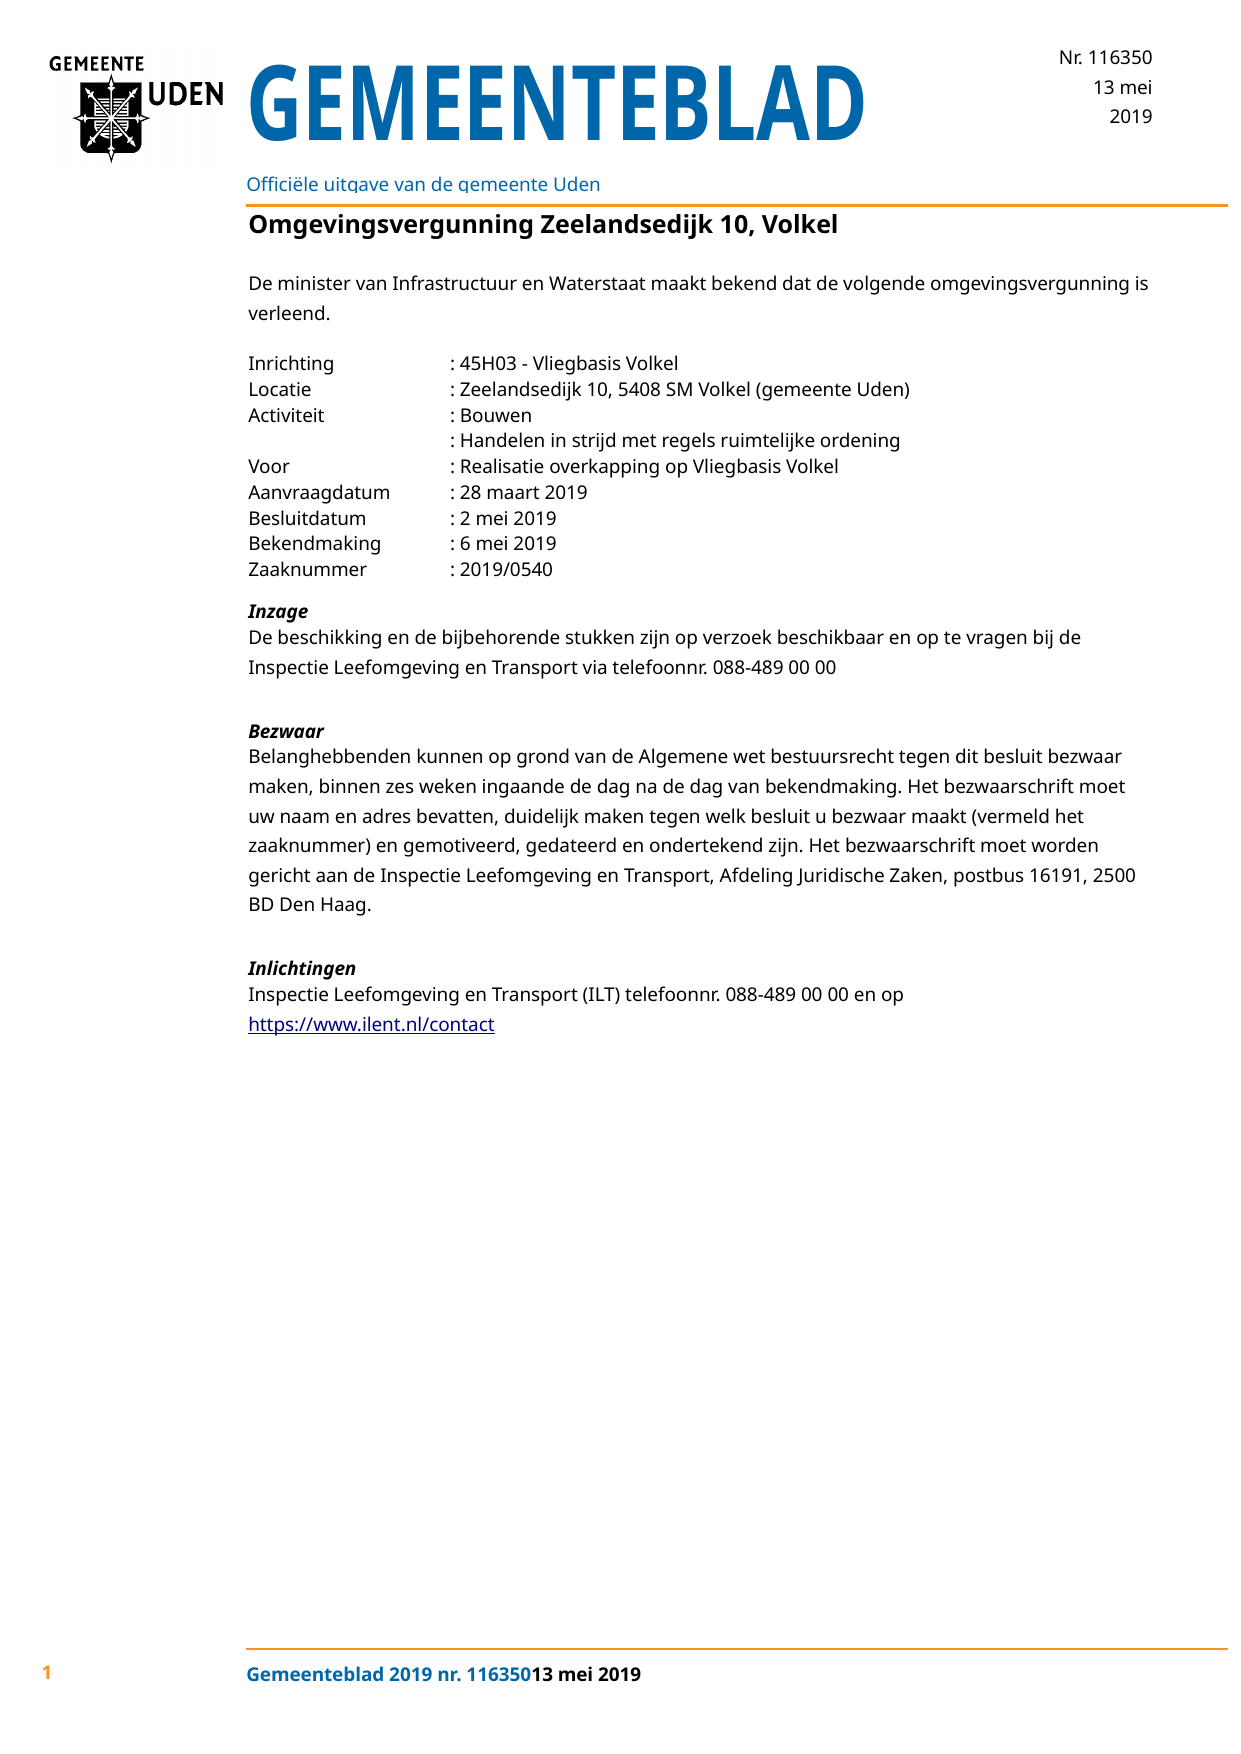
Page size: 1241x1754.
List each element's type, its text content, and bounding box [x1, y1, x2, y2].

table_cell : Realisatie overkapping op Vliegbasis Volkel [450, 453, 1152, 479]
text Bezwaar [248, 718, 1152, 744]
table_cell : Bouwen [450, 402, 1152, 428]
table_cell Aanvraagdatum [248, 479, 450, 505]
table_cell Locatie [248, 376, 450, 402]
table_cell : 2 mei 2019 [450, 505, 1152, 531]
table_cell : Zeelandsedijk 10, 5408 SM Volkel (gemeente Uden) [450, 376, 1152, 402]
table_cell Zaaknummer [248, 556, 450, 582]
table_cell : 28 maart 2019 [450, 479, 1152, 505]
table_header : 45H03 - Vliegbasis Volkel [450, 350, 1152, 376]
text Belanghebbenden kunnen op grond van de Algemene wet bestuursrecht tegen dit besluit bezwaar maken, binnen zes weken ingaande de dag na de dag van bekendmaking. Het bezwaarschrift moet uw naam en adres bevatten, duidelijk maken tegen welk besluit u bezwaar maakt (vermeld het zaaknummer) en gemotiveerd, gedateerd en ondertekend zijn. Het bezwaarschrift moet worden gericht aan de Inspectie Leefomgeving en Transport, Afdeling Juridische Zaken, postbus 16191, 2500 BD Den Haag. [248, 744, 1152, 917]
picture [41, 47, 231, 172]
table_cell Voor [248, 453, 450, 479]
table_cell Bekendmaking [248, 531, 450, 556]
table_cell : 2019/0540 [450, 556, 1152, 582]
text Inlichtingen [248, 956, 1152, 981]
table_cell : 6 mei 2019 [450, 531, 1152, 556]
table_cell : Handelen in strijd met regels ruimtelijke ordening [450, 428, 1152, 453]
text De minister van Infrastructuur en Waterstaat maakt bekend dat de volgende omgevingsvergunning is verleend. [248, 270, 1152, 326]
table_cell Besluitdatum [248, 505, 450, 531]
text Inzage [248, 599, 1152, 624]
text Omgevingsvergunning Zeelandsedijk 10, Volkel [248, 207, 1152, 241]
table_header Inrichting [248, 350, 450, 376]
table_cell [248, 428, 450, 453]
text Inspectie Leefomgeving en Transport (ILT) telefoonnr. 088-489 00 00 en op https://www.ilent.nl/contact [248, 981, 1152, 1037]
text De beschikking en de bijbehorende stukken zijn op verzoek beschikbaar en op te vragen bij de Inspectie Leefomgeving en Transport via telefoonnr. 088-489 00 00 [248, 624, 1152, 680]
table_cell Activiteit [248, 402, 450, 428]
